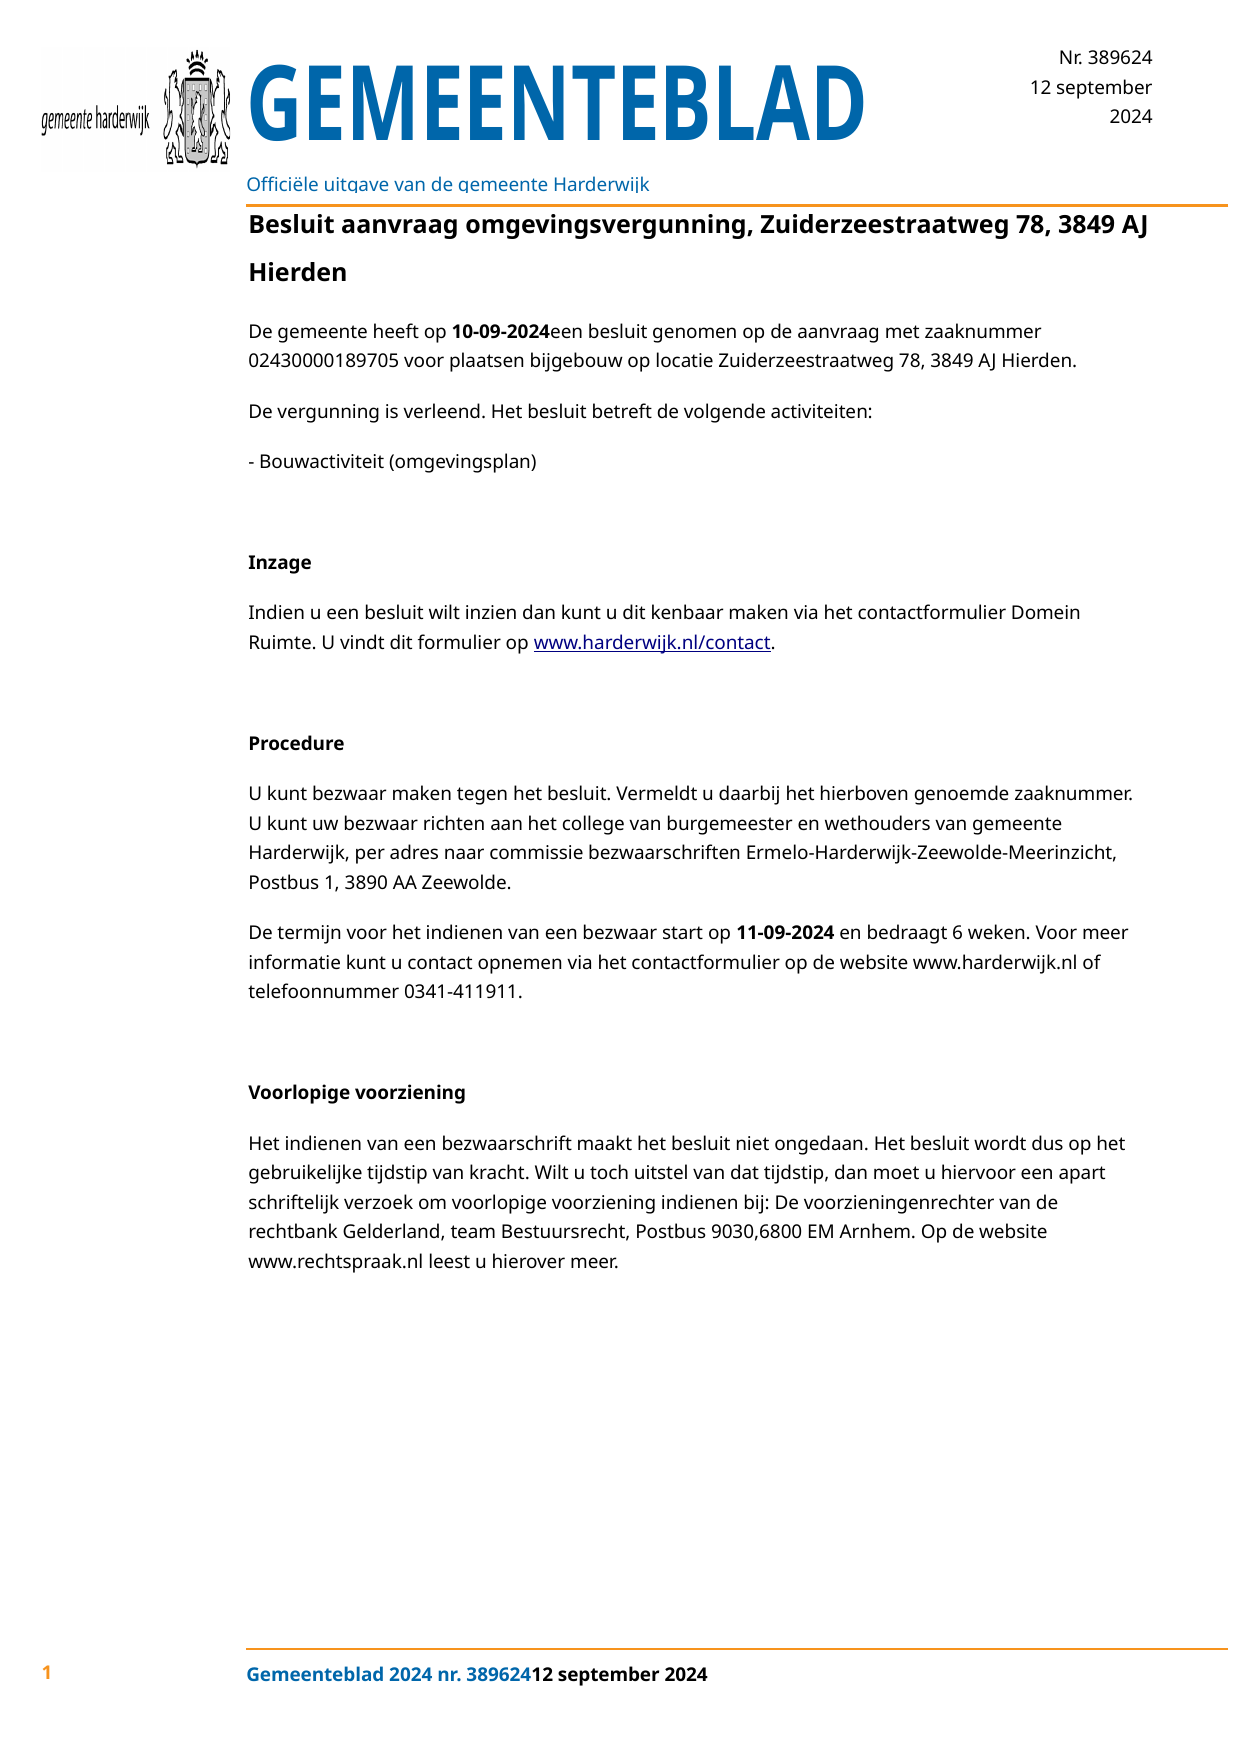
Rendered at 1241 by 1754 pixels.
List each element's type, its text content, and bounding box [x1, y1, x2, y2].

text De vergunning is verleend. Het besluit betreft de volgende activiteiten: [248, 398, 1152, 424]
text Besluit aanvraag omgevingsvergunning, Zuiderzeestraatweg 78, 3849 AJ Hierden [248, 207, 1152, 288]
text Het indienen van een bezwaarschrift maakt het besluit niet ongedaan. Het besluit wordt dus op het gebruikelijke tijdstip van kracht. Wilt u toch uitstel van dat tijdstip, dan moet u hiervoor een apart schriftelijk verzoek om voorlopige voorziening indienen bij: De voorzieningenrechter van de rechtbank Gelderland, team Bestuursrecht, Postbus 9030,6800 EM Arnhem. Op de website www.rechtspraak.nl leest u hierover meer. [248, 1130, 1152, 1274]
text U kunt bezwaar maken tegen het besluit. Vermeldt u daarbij het hierboven genoemde zaaknummer. U kunt uw bezwaar richten aan het college van burgemeester en wethouders van gemeente Harderwijk, per adres naar commissie bezwaarschriften Ermelo-Harderwijk-Zeewolde-Meerinzicht, Postbus 1, 3890 AA Zeewolde. [248, 780, 1152, 895]
text Procedure [248, 730, 1152, 756]
text De termijn voor het indienen van een bezwaar start op 11-09-2024 en bedraagt 6 weken. Voor meer informatie kunt u contact opnemen via het contactformulier op de website www.harderwijk.nl of telefoonnummer 0341-411911. [248, 919, 1152, 1004]
text De gemeente heeft op 10-09-2024een besluit genomen op de aanvraag met zaaknummer 02430000189705 voor plaatsen bijgebouw op locatie Zuiderzeestraatweg 78, 3849 AJ Hierden. [248, 318, 1152, 373]
text Indien u een besluit wilt inzien dan kunt u dit kenbaar maken via het contactformulier Domein Ruimte. U vindt dit formulier op www.harderwijk.nl/contact. [248, 599, 1152, 655]
picture [41, 47, 231, 172]
text Voorlopige voorziening [248, 1079, 1152, 1105]
text - Bouwactiviteit (omgevingsplan) [248, 448, 1152, 474]
text Inzage [248, 549, 1152, 575]
